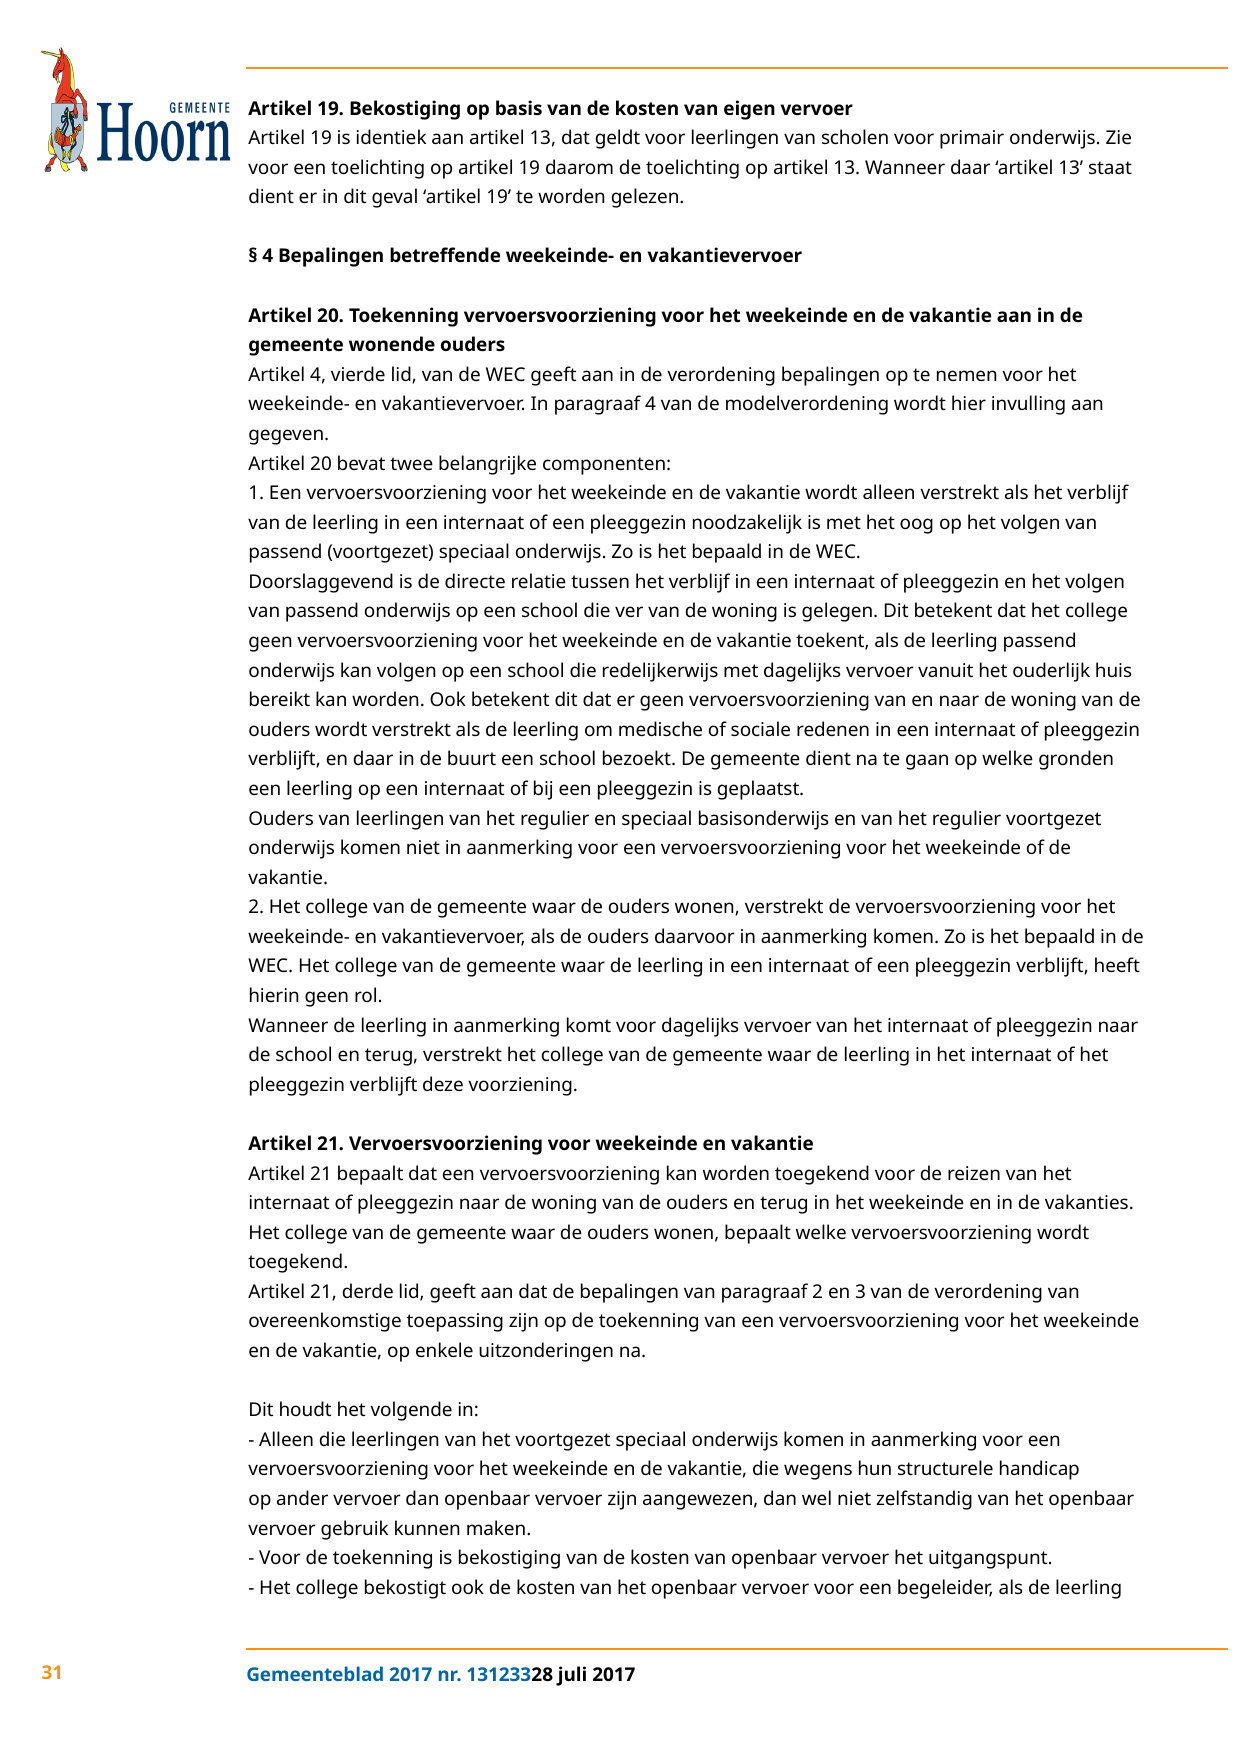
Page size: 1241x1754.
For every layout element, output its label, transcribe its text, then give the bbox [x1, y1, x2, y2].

text Artikel 21. Vervoersvoorziening voor weekeinde en vakantie [248, 1130, 1152, 1156]
text Doorslaggevend is de directe relatie tussen het verblijf in een internaat of pleeggezin en het volgen van passend onderwijs op een school die ver van de woning is gelegen. Dit betekent dat het college geen vervoersvoorziening voor het weekeinde en de vakantie toekent, als de leerling passend onderwijs kan volgen op een school die redelijkerwijs met dagelijks vervoer vanuit het ouderlijk huis bereikt kan worden. Ook betekent dit dat er geen vervoersvoorziening van en naar de woning van de ouders wordt verstrekt als de leerling om medische of sociale redenen in een internaat of pleeggezin verblijft, en daar in de buurt een school bezoekt. De gemeente dient na te gaan op welke gronden een leerling op een internaat of bij een pleeggezin is geplaatst. [248, 568, 1152, 801]
text Artikel 19 is identiek aan artikel 13, dat geldt voor leerlingen van scholen voor primair onderwijs. Zie voor een toelichting op artikel 19 daarom de toelichting op artikel 13. Wanneer daar ‘artikel 13’ staat dient er in dit geval ‘artikel 19’ te worden gelezen. [248, 124, 1152, 209]
text - Het college bekostigt ook de kosten van het openbaar vervoer voor een begeleider, als de leerling [248, 1574, 1152, 1600]
text op ander vervoer dan openbaar vervoer zijn aangewezen, dan wel niet zelfstandig van het openbaar vervoer gebruik kunnen maken. [248, 1485, 1152, 1541]
text 2. Het college van de gemeente waar de ouders wonen, verstrekt de vervoersvoorziening voor het weekeinde- en vakantievervoer, als de ouders daarvoor in aanmerking komen. Zo is het bepaald in de WEC. Het college van de gemeente waar de leerling in een internaat of een pleeggezin verblijft, heeft hierin geen rol. [248, 893, 1152, 1008]
text - Voor de toekenning is bekostiging van de kosten van openbaar vervoer het uitgangspunt. [248, 1544, 1152, 1570]
text Ouders van leerlingen van het regulier en speciaal basisonderwijs en van het regulier voortgezet onderwijs komen niet in aanmerking voor een vervoersvoorziening voor het weekeinde of de vakantie. [248, 805, 1152, 890]
text Artikel 20. Toekenning vervoersvoorziening voor het weekeinde en de vakantie aan in de gemeente wonende ouders [248, 302, 1152, 357]
text Artikel 20 bevat twee belangrijke componenten: [248, 450, 1152, 476]
picture [41, 47, 231, 172]
text Artikel 21 bepaalt dat een vervoersvoorziening kan worden toegekend voor de reizen van het internaat of pleeggezin naar de woning van de ouders en terug in het weekeinde en in de vakanties. Het college van de gemeente waar de ouders wonen, bepaalt welke vervoersvoorziening wordt toegekend. [248, 1160, 1152, 1274]
text Artikel 21, derde lid, geeft aan dat de bepalingen van paragraaf 2 en 3 van de verordening van overeenkomstige toepassing zijn op de toekenning van een vervoersvoorziening voor het weekeinde en de vakantie, op enkele uitzonderingen na. [248, 1278, 1152, 1363]
text Artikel 19. Bekostiging op basis van de kosten van eigen vervoer [248, 95, 1152, 121]
text § 4 Bepalingen betreffende weekeinde- en vakantievervoer [248, 243, 1152, 268]
text 1. Een vervoersvoorziening voor het weekeinde en de vakantie wordt alleen verstrekt als het verblijf van de leerling in een internaat of een pleeggezin noodzakelijk is met het oog op het volgen van passend (voortgezet) speciaal onderwijs. Zo is het bepaald in de WEC. [248, 479, 1152, 564]
text Dit houdt het volgende in: [248, 1396, 1152, 1422]
text Artikel 4, vierde lid, van de WEC geeft aan in de verordening bepalingen op te nemen voor het weekeinde- en vakantievervoer. In paragraaf 4 van de modelverordening wordt hier invulling aan gegeven. [248, 361, 1152, 446]
text - Alleen die leerlingen van het voortgezet speciaal onderwijs komen in aanmerking voor een vervoersvoorziening voor het weekeinde en de vakantie, die wegens hun structurele handicap [248, 1426, 1152, 1481]
text Wanneer de leerling in aanmerking komt voor dagelijks vervoer van het internaat of pleeggezin naar de school en terug, verstrekt het college van de gemeente waar de leerling in het internaat of het pleeggezin verblijft deze voorziening. [248, 1012, 1152, 1097]
